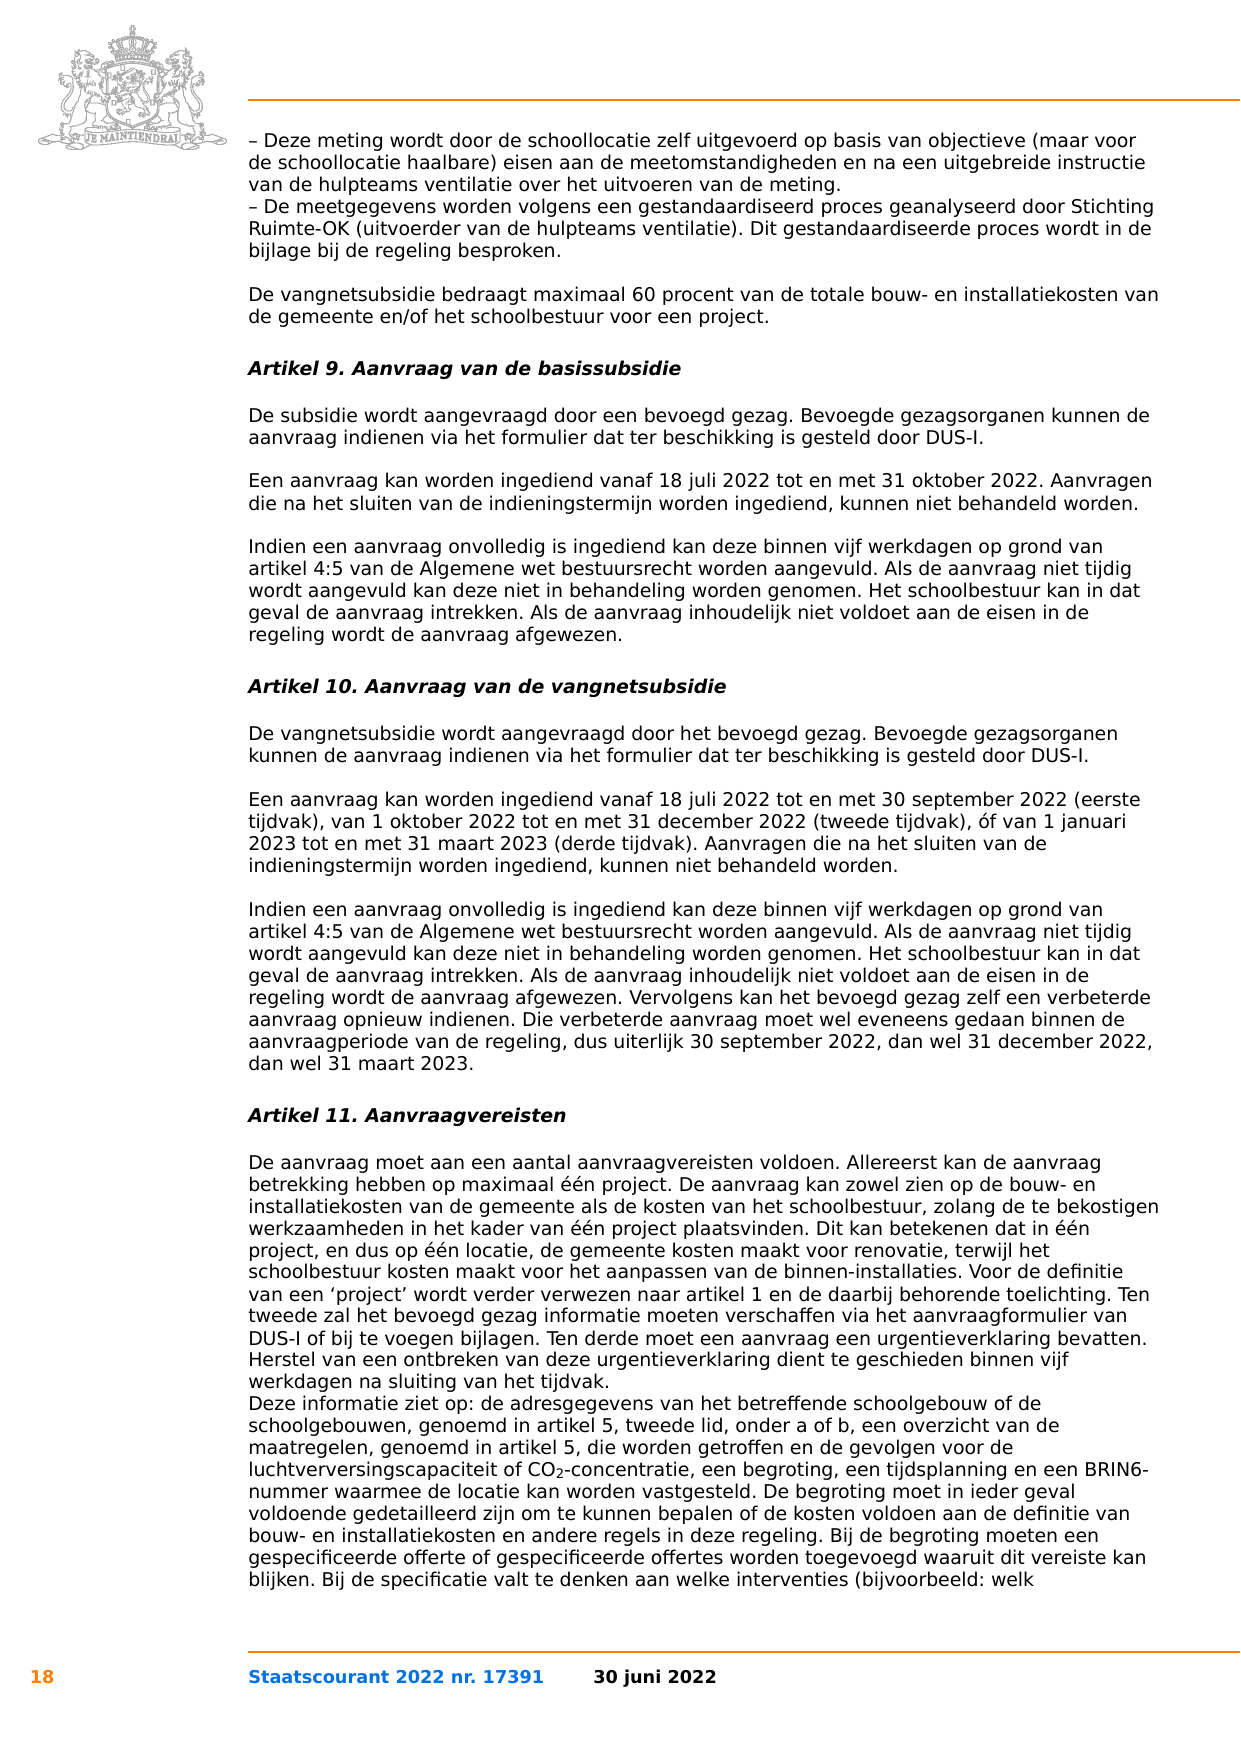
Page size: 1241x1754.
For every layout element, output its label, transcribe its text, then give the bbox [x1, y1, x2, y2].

text De vangnetsubsidie bedraagt maximaal 60 procent van de totale bouw- en installatiekosten van de gemeente en/of het schoolbestuur voor een project. [248, 284, 1163, 328]
subtitle Artikel 11. Aanvraagvereisten [248, 1104, 1163, 1127]
text Een aanvraag kan worden ingediend vanaf 18 juli 2022 tot en met 30 september 2022 (eerste tijdvak), van 1 oktober 2022 tot en met 31 december 2022 (tweede tijdvak), óf van 1 januari 2023 tot en met 31 maart 2023 (derde tijdvak). Aanvragen die na het sluiten van de indieningstermijn worden ingediend, kunnen niet behandeld worden. [248, 789, 1163, 877]
text De aanvraag moet aan een aantal aanvraagvereisten voldoen. Allereerst kan de aanvraag betrekking hebben op maximaal één project. De aanvraag kan zowel zien op de bouw- en installatiekosten van de gemeente als de kosten van het schoolbestuur, zolang de te bekostigen werkzaamheden in het kader van één project plaatsvinden. Dit kan betekenen dat in één project, en dus op één locatie, de gemeente kosten maakt voor renovatie, terwijl het schoolbestuur kosten maakt voor het aanpassen van de binnen-installaties. Voor de definitie van een ‘project’ wordt verder verwezen naar artikel 1 en de daarbij behorende toelichting. Ten tweede zal het bevoegd gezag informatie moeten verschaffen via het aanvraagformulier van DUS-I of bij te voegen bijlagen. Ten derde moet een aanvraag een urgentieverklaring bevatten. Herstel van een ontbreken van deze urgentieverklaring dient te geschieden binnen vijf werkdagen na sluiting van het tijdvak. [248, 1152, 1163, 1393]
text De subsidie wordt aangevraagd door een bevoegd gezag. Bevoegde gezagsorganen kunnen de aanvraag indienen via het formulier dat ter beschikking is gesteld door DUS-I. [248, 404, 1163, 448]
text – Deze meting wordt door de schoollocatie zelf uitgevoerd op basis van objectieve (maar voor de schoollocatie haalbare) eisen aan de meetomstandigheden en na een uitgebreide instructie van de hulpteams ventilatie over het uitvoeren van de meting. [248, 130, 1163, 196]
text Deze informatie ziet op: de adresgegevens van het betreffende schoolgebouw of de schoolgebouwen, genoemd in artikel 5, tweede lid, onder a of b, een overzicht van de maatregelen, genoemd in artikel 5, die worden getroffen en de gevolgen voor de luchtverversingscapaciteit of CO2-concentratie, een begroting, een tijdsplanning en een BRIN6-nummer waarmee de locatie kan worden vastgesteld. De begroting moet in ieder geval voldoende gedetailleerd zijn om te kunnen bepalen of de kosten voldoen aan de definitie van bouw- en installatiekosten en andere regels in deze regeling. Bij de begroting moeten een gespecificeerde offerte of gespecificeerde offertes worden toegevoegd waaruit dit vereiste kan blijken. Bij de specificatie valt te denken aan welke interventies (bijvoorbeeld: welk [248, 1393, 1163, 1591]
text – De meetgegevens worden volgens een gestandaardiseerd proces geanalyseerd door Stichting Ruimte-OK (uitvoerder van de hulpteams ventilatie). Dit gestandaardiseerde proces wordt in de bijlage bij de regeling besproken. [248, 196, 1163, 262]
text Indien een aanvraag onvolledig is ingediend kan deze binnen vijf werkdagen op grond van artikel 4:5 van de Algemene wet bestuursrecht worden aangevuld. Als de aanvraag niet tijdig wordt aangevuld kan deze niet in behandeling worden genomen. Het schoolbestuur kan in dat geval de aanvraag intrekken. Als de aanvraag inhoudelijk niet voldoet aan de eisen in de regeling wordt de aanvraag afgewezen. [248, 536, 1163, 646]
text Indien een aanvraag onvolledig is ingediend kan deze binnen vijf werkdagen op grond van artikel 4:5 van de Algemene wet bestuursrecht worden aangevuld. Als de aanvraag niet tijdig wordt aangevuld kan deze niet in behandeling worden genomen. Het schoolbestuur kan in dat geval de aanvraag intrekken. Als de aanvraag inhoudelijk niet voldoet aan de eisen in de regeling wordt de aanvraag afgewezen. Vervolgens kan het bevoegd gezag zelf een verbeterde aanvraag opnieuw indienen. Die verbeterde aanvraag moet wel eveneens gedaan binnen de aanvraagperiode van de regeling, dus uiterlijk 30 september 2022, dan wel 31 december 2022, dan wel 31 maart 2023. [248, 899, 1163, 1074]
text Een aanvraag kan worden ingediend vanaf 18 juli 2022 tot en met 31 oktober 2022. Aanvragen die na het sluiten van de indieningstermijn worden ingediend, kunnen niet behandeld worden. [248, 470, 1163, 514]
subtitle Artikel 10. Aanvraag van de vangnetsubsidie [248, 676, 1163, 698]
text De vangnetsubsidie wordt aangevraagd door het bevoegd gezag. Bevoegde gezagsorganen kunnen de aanvraag indienen via het formulier dat ter beschikking is gesteld door DUS-I. [248, 723, 1163, 767]
subtitle Artikel 9. Aanvraag van de basissubsidie [248, 358, 1163, 379]
picture [38, 25, 227, 150]
